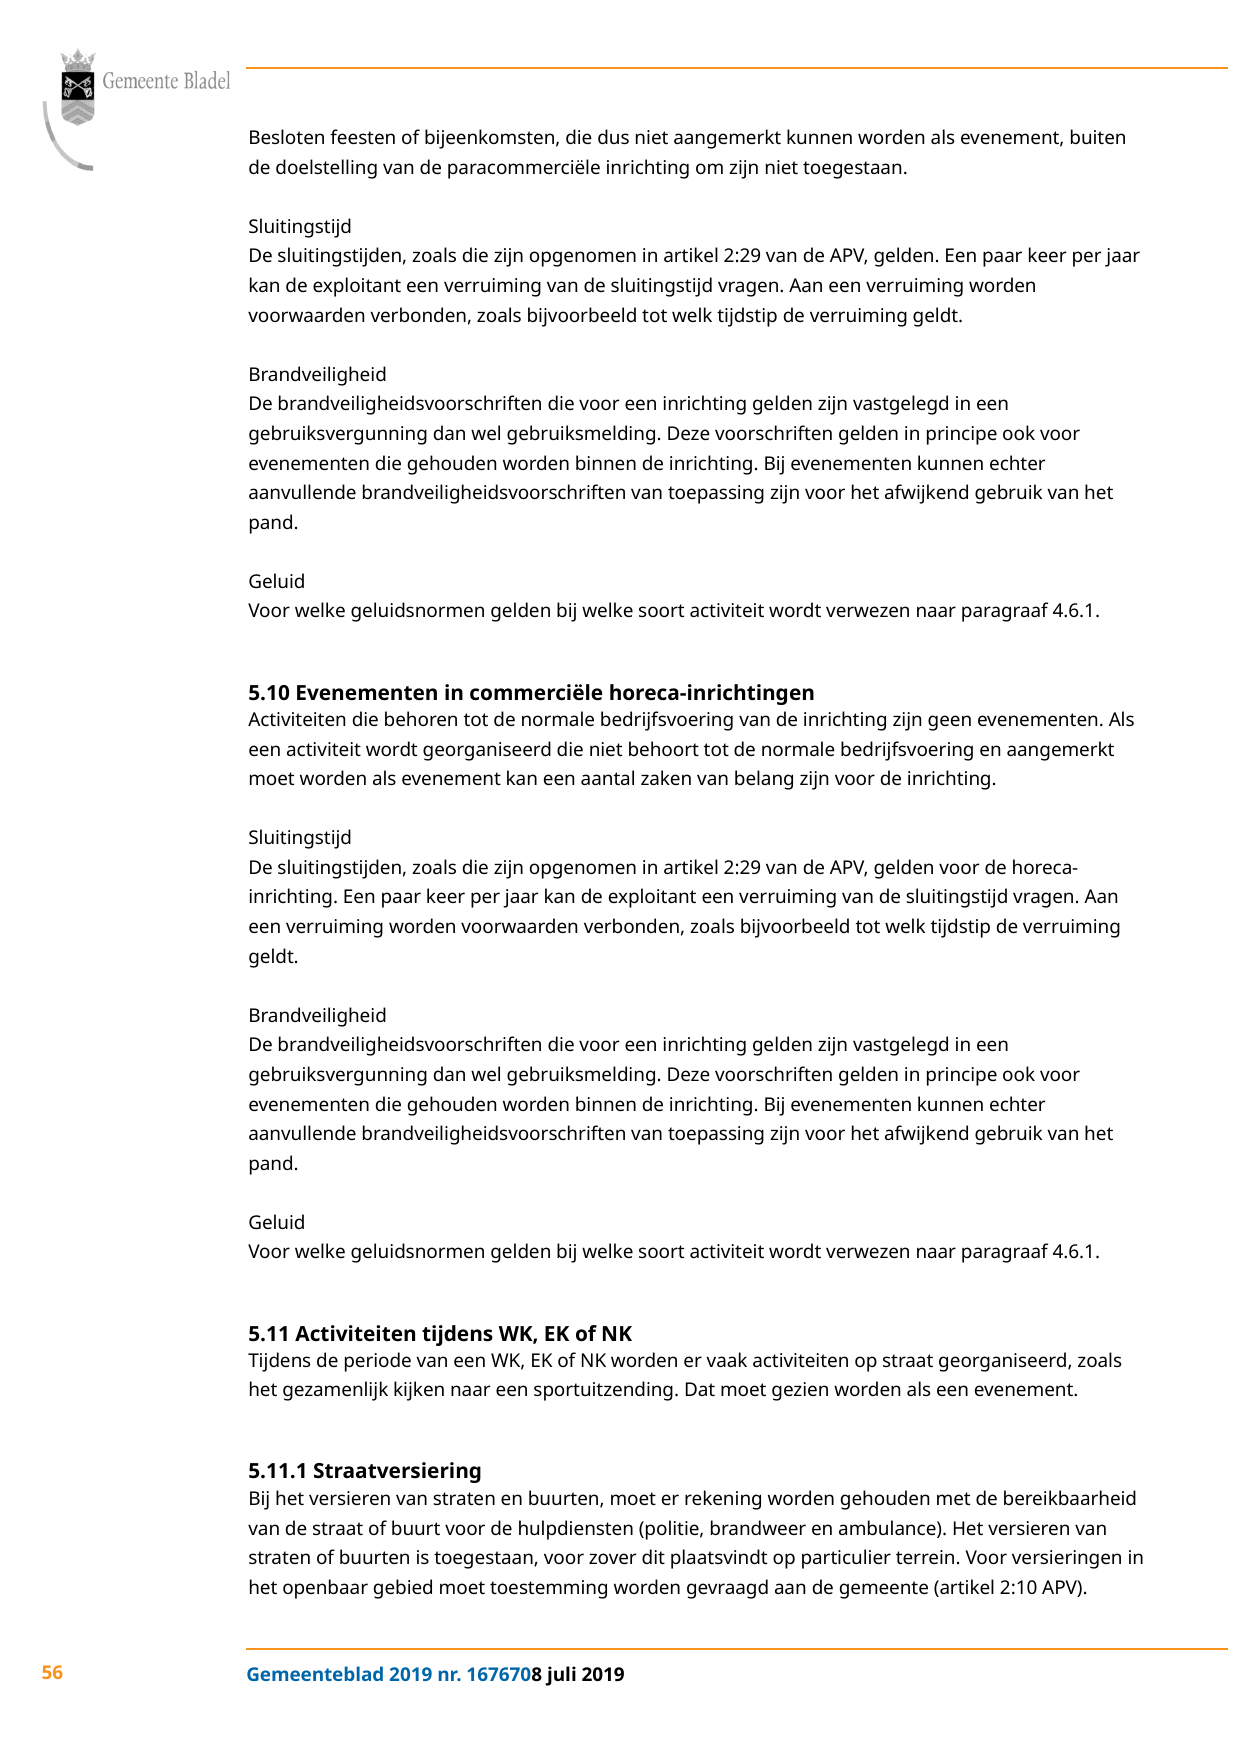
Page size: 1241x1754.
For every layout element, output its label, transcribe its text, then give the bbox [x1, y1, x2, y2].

text 5.11.1 Straatversiering [248, 1457, 1152, 1485]
text De sluitingstijden, zoals die zijn opgenomen in artikel 2:29 van de APV, gelden. Een paar keer per jaar kan de exploitant een verruiming van de sluitingstijd vragen. Aan een verruiming worden voorwaarden verbonden, zoals bijvoorbeeld tot welk tijdstip de verruiming geldt. [248, 243, 1152, 328]
text De brandveiligheidsvoorschriften die voor een inrichting gelden zijn vastgelegd in een gebruiksvergunning dan wel gebruiksmelding. Deze voorschriften gelden in principe ook voor evenementen die gehouden worden binnen de inrichting. Bij evenementen kunnen echter aanvullende brandveiligheidsvoorschriften van toepassing zijn voor het afwijkend gebruik van het pand. [248, 391, 1152, 535]
text De brandveiligheidsvoorschriften die voor een inrichting gelden zijn vastgelegd in een gebruiksvergunning dan wel gebruiksmelding. Deze voorschriften gelden in principe ook voor evenementen die gehouden worden binnen de inrichting. Bij evenementen kunnen echter aanvullende brandveiligheidsvoorschriften van toepassing zijn voor het afwijkend gebruik van het pand. [248, 1032, 1152, 1176]
text Geluid [248, 568, 1152, 594]
text Bij het versieren van straten en buurten, moet er rekening worden gehouden met de bereikbaarheid van de straat of buurt voor de hulpdiensten (politie, brandweer en ambulance). Het versieren van straten of buurten is toegestaan, voor zover dit plaatsvindt op particulier terrein. Voor versieringen in het openbaar gebied moet toestemming worden gevraagd aan de gemeente (artikel 2:10 APV). [248, 1485, 1152, 1599]
text 5.10 Evenementen in commerciële horeca-inrichtingen [248, 678, 1152, 706]
text Sluitingstijd [248, 213, 1152, 239]
text Voor welke geluidsnormen gelden bij welke soort activiteit wordt verwezen naar paragraaf 4.6.1. [248, 598, 1152, 623]
text Brandveiligheid [248, 361, 1152, 387]
text Geluid [248, 1209, 1152, 1235]
text Voor welke geluidsnormen gelden bij welke soort activiteit wordt verwezen naar paragraaf 4.6.1. [248, 1239, 1152, 1264]
text 5.11 Activiteiten tijdens WK, EK of NK [248, 1319, 1152, 1347]
text Besloten feesten of bijeenkomsten, die dus niet aangemerkt kunnen worden als evenement, buiten de doelstelling van de paracommerciële inrichting om zijn niet toegestaan. [248, 124, 1152, 180]
text Activiteiten die behoren tot de normale bedrijfsvoering van de inrichting zijn geen evenementen. Als een activiteit wordt georganiseerd die niet behoort tot de normale bedrijfsvoering en aangemerkt moet worden als evenement kan een aantal zaken van belang zijn voor de inrichting. [248, 706, 1152, 791]
text De sluitingstijden, zoals die zijn opgenomen in artikel 2:29 van de APV, gelden voor de horeca-inrichting. Een paar keer per jaar kan de exploitant een verruiming van de sluitingstijd vragen. Aan een verruiming worden voorwaarden verbonden, zoals bijvoorbeeld tot welk tijdstip de verruiming geldt. [248, 854, 1152, 968]
text Sluitingstijd [248, 824, 1152, 850]
text Tijdens de periode van een WK, EK of NK worden er vaak activiteiten op straat georganiseerd, zoals het gezamenlijk kijken naar een sportuitzending. Dat moet gezien worden als een evenement. [248, 1347, 1152, 1402]
text Brandveiligheid [248, 1002, 1152, 1028]
picture [41, 47, 231, 172]
